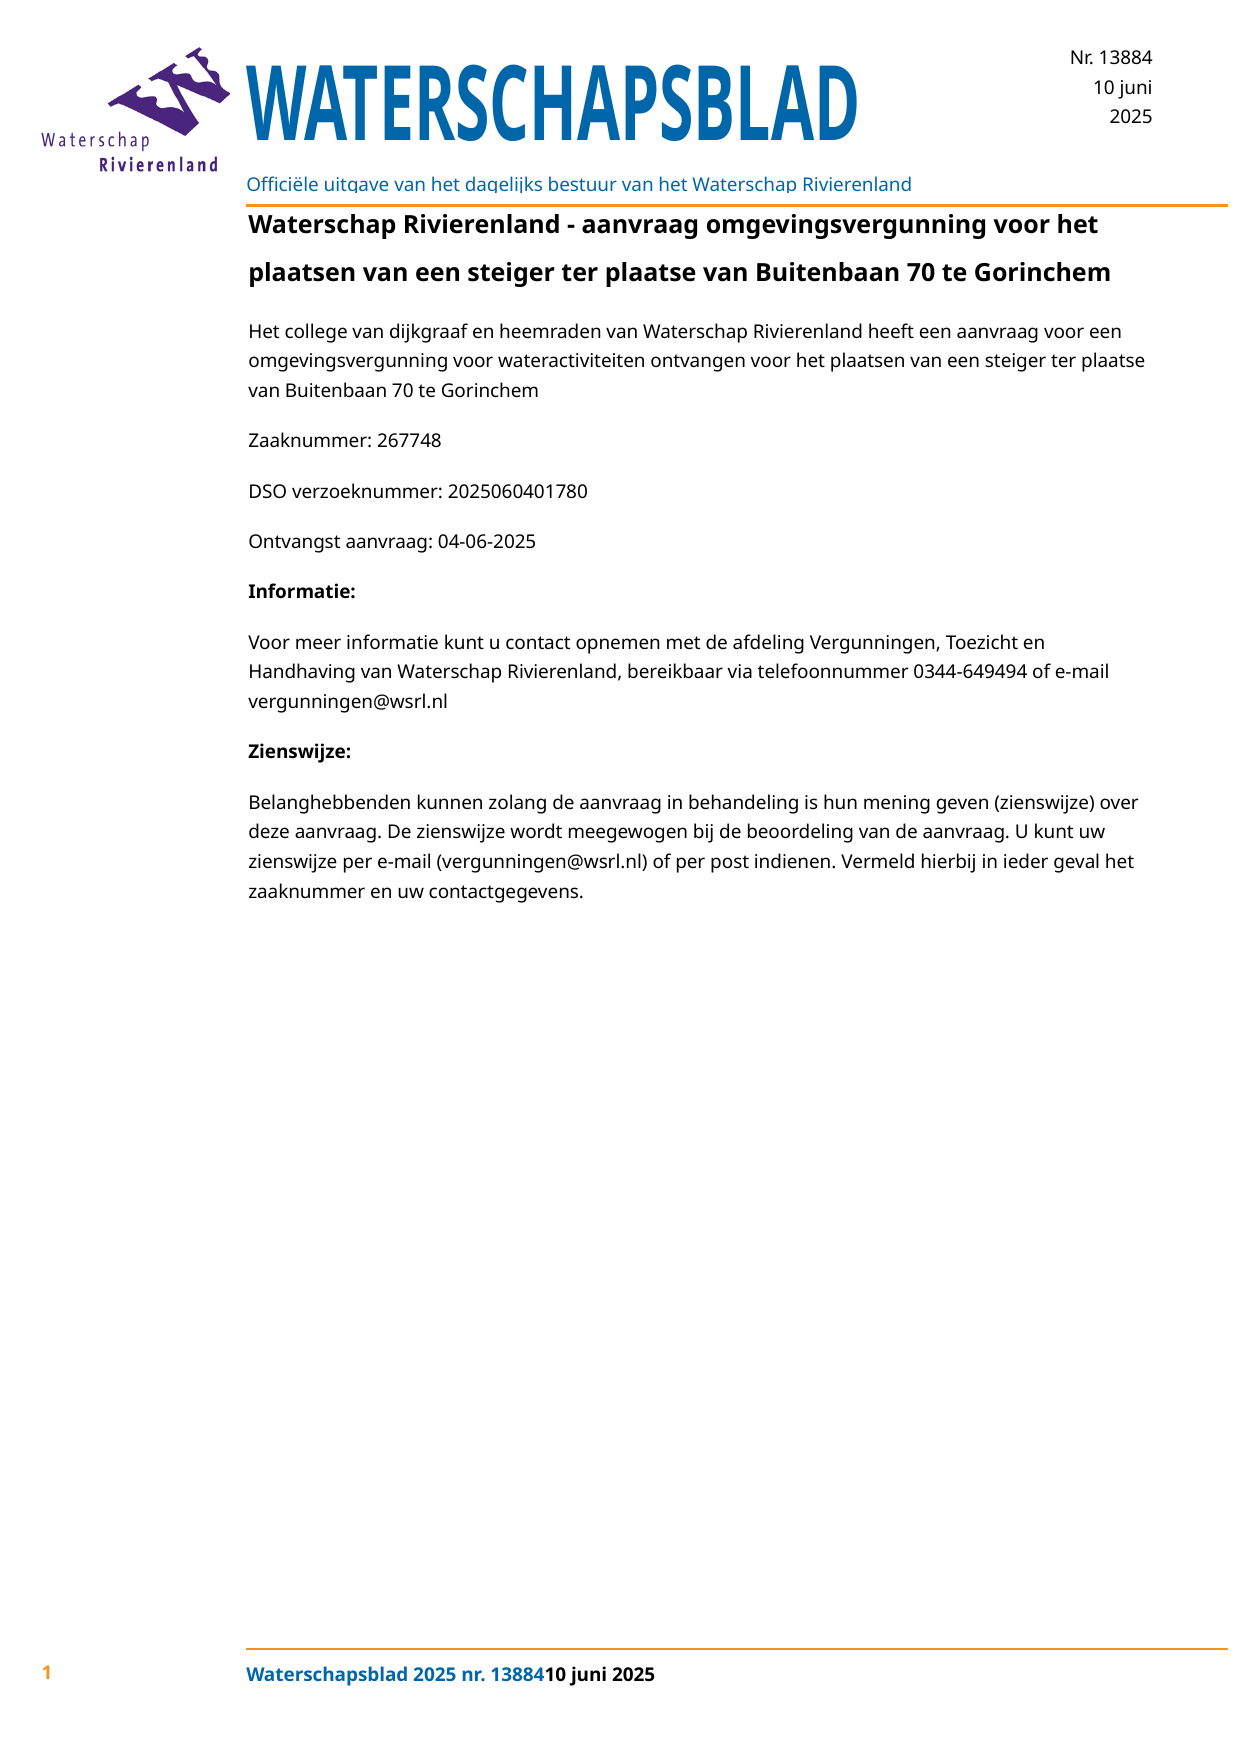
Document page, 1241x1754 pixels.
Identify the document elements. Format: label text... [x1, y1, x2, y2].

text DSO verzoeknummer: 2025060401780 [248, 478, 1152, 504]
text Zaaknummer: 267748 [248, 427, 1152, 453]
text Informatie: [248, 579, 1152, 604]
text Belanghebbenden kunnen zolang de aanvraag in behandeling is hun mening geven (zienswijze) over deze aanvraag. De zienswijze wordt meegewogen bij de beoordeling van de aanvraag. U kunt uw zienswijze per e-mail (vergunningen@wsrl.nl) of per post indienen. Vermeld hierbij in ieder geval het zaaknummer en uw contactgegevens. [248, 789, 1152, 904]
text Voor meer informatie kunt u contact opnemen met de afdeling Vergunningen, Toezicht en Handhaving van Waterschap Rivierenland, bereikbaar via telefoonnummer 0344-649494 of e-mail vergunningen@wsrl.nl [248, 629, 1152, 714]
text Ontvangst aanvraag: 04-06-2025 [248, 528, 1152, 554]
text Het college van dijkgraaf en heemraden van Waterschap Rivierenland heeft een aanvraag voor een omgevingsvergunning voor wateractiviteiten ontvangen voor het plaatsen van een steiger ter plaatse van Buitenbaan 70 te Gorinchem [248, 318, 1152, 403]
text Zienswijze: [248, 739, 1152, 764]
picture [41, 47, 231, 172]
text Waterschap Rivierenland - aanvraag omgevingsvergunning voor het plaatsen van een steiger ter plaatse van Buitenbaan 70 te Gorinchem [248, 207, 1152, 288]
